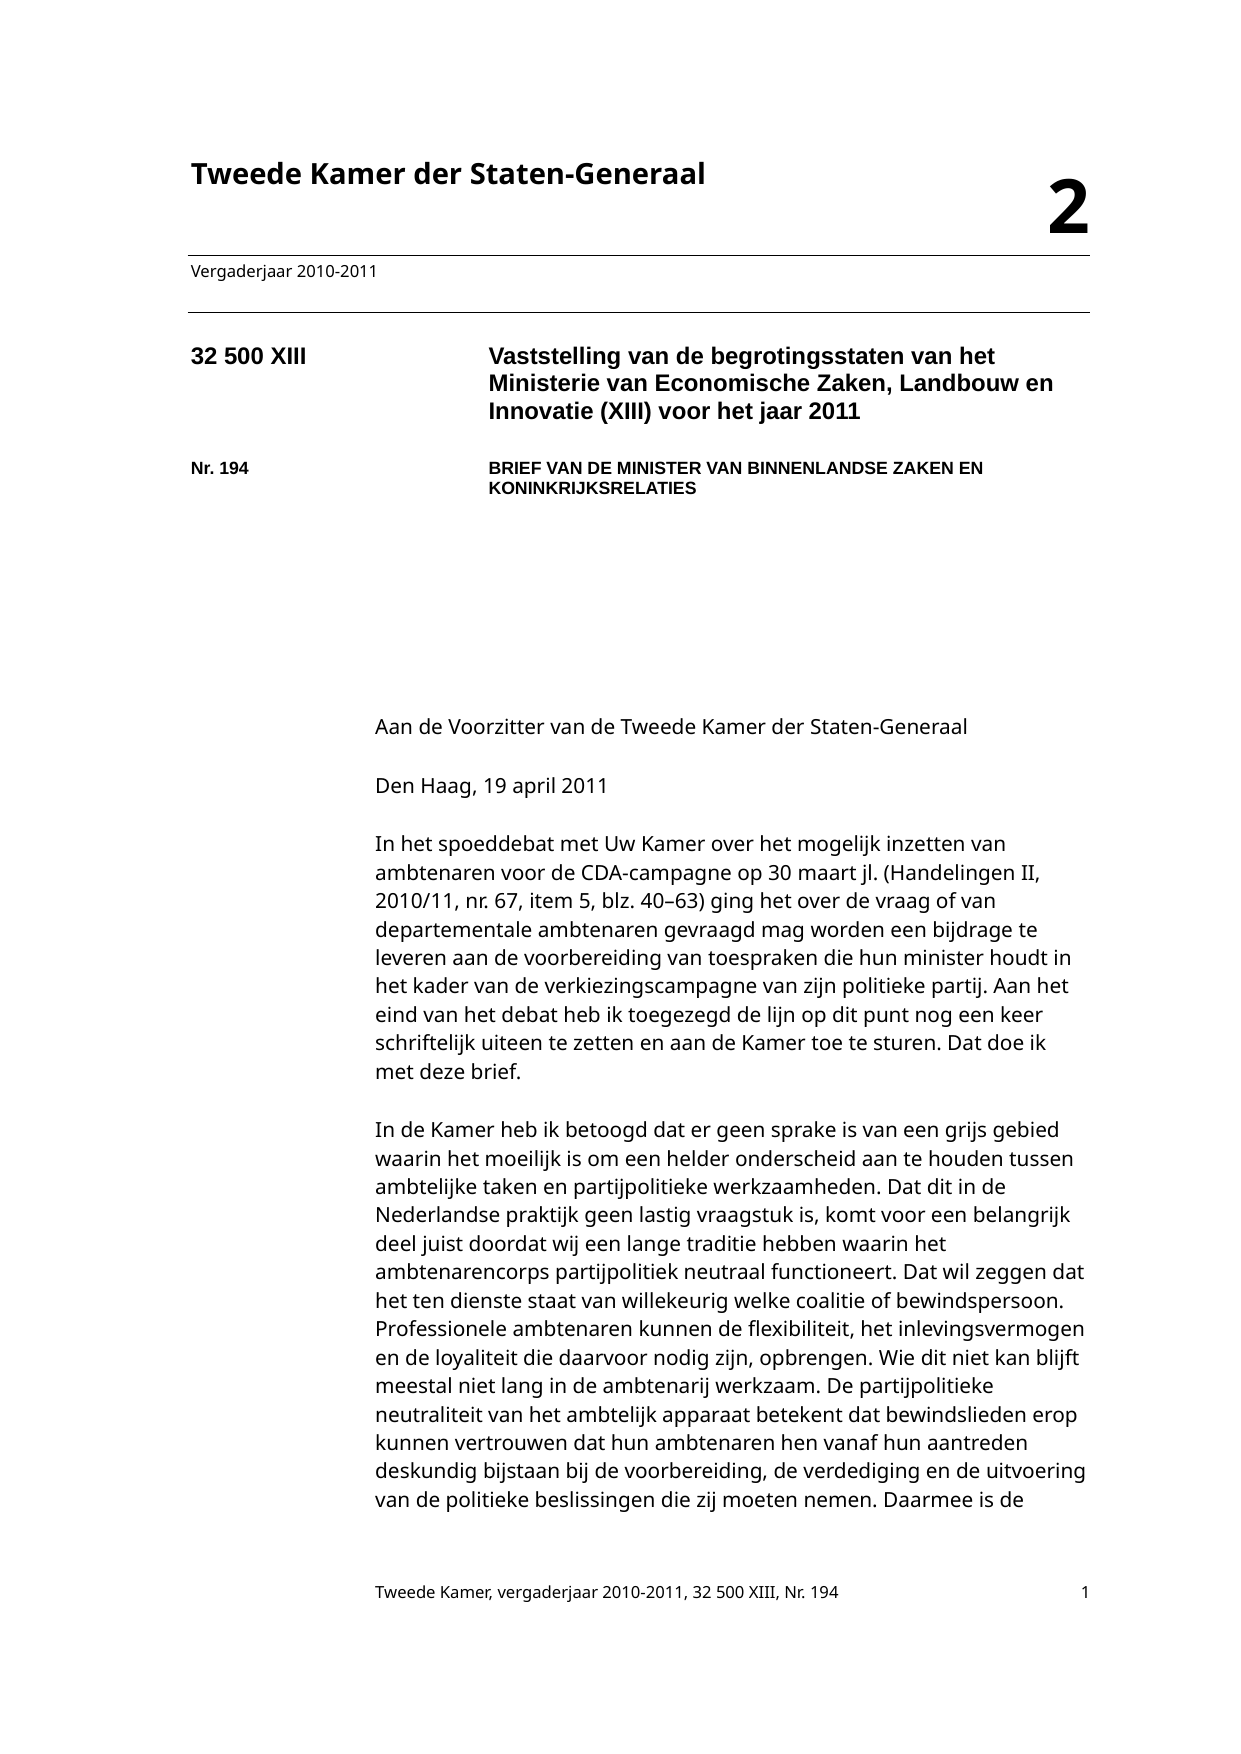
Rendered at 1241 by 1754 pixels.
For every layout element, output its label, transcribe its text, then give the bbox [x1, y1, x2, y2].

text In de Kamer heb ik betoogd dat er geen sprake is van een grijs gebied waarin het moeilijk is om een helder onderscheid aan te houden tussen ambtelijke taken en partijpolitieke werkzaamheden. Dat dit in de Nederlandse praktijk geen lastig vraagstuk is, komt voor een belangrijk deel juist doordat wij een lange traditie hebben waarin het ambtenarencorps partijpolitiek neutraal functioneert. Dat wil zeggen dat het ten dienste staat van willekeurig welke coalitie of bewindspersoon. Professionele ambtenaren kunnen de flexibiliteit, het inlevingsvermogen en de loyaliteit die daarvoor nodig zijn, opbrengen. Wie dit niet kan blijft meestal niet lang in de ambtenarij werkzaam. De partijpolitieke neutraliteit van het ambtelijk apparaat betekent dat bewindslieden erop kunnen vertrouwen dat hun ambtenaren hen vanaf hun aantreden deskundig bijstaan bij de voorbereiding, de verdediging en de uitvoering van de politieke beslissingen die zij moeten nemen. Daarmee is de [375, 1115, 1090, 1513]
table_cell [188, 313, 485, 339]
table_cell [485, 256, 1090, 312]
table_cell Nr. 194 [188, 455, 485, 594]
text Aan de Voorzitter van de Tweede Kamer der Staten-Generaal [375, 712, 1090, 741]
table_cell Vergaderjaar 2010-2011 [188, 256, 485, 312]
table_header 2 [910, 150, 1090, 255]
table_cell BRIEF VAN DE MINISTER VAN BINNENLANDSE ZAKEN EN KONINKRIJKSRELATIES [485, 455, 1090, 594]
text Den Haag, 19 april 2011 [375, 771, 1090, 799]
text In het spoeddebat met Uw Kamer over het mogelijk inzetten van ambtenaren voor de CDA-campagne op 30 maart jl. (Handelingen II, 2010/11, nr. 67, item 5, blz. 40–63) ging het over de vraag of van departementale ambtenaren gevraagd mag worden een bijdrage te leveren aan de voorbereiding van toespraken die hun minister houdt in het kader van de verkiezingscampagne van zijn politieke partij. Aan het eind van het debat heb ik toegezegd de lijn op dit punt nog een keer schriftelijk uiteen te zetten en aan de Kamer toe te sturen. Dat doe ik met deze brief. [375, 829, 1090, 1085]
table_header Tweede Kamer der Staten-Generaal [188, 150, 909, 255]
table_cell 32 500 XIII [188, 339, 485, 454]
table_cell [485, 313, 1090, 339]
table_cell Vaststelling van de begrotingsstaten van het Ministerie van Economische Zaken, Landbouw en Innovatie (XIII) voor het jaar 2011 [485, 339, 1090, 454]
